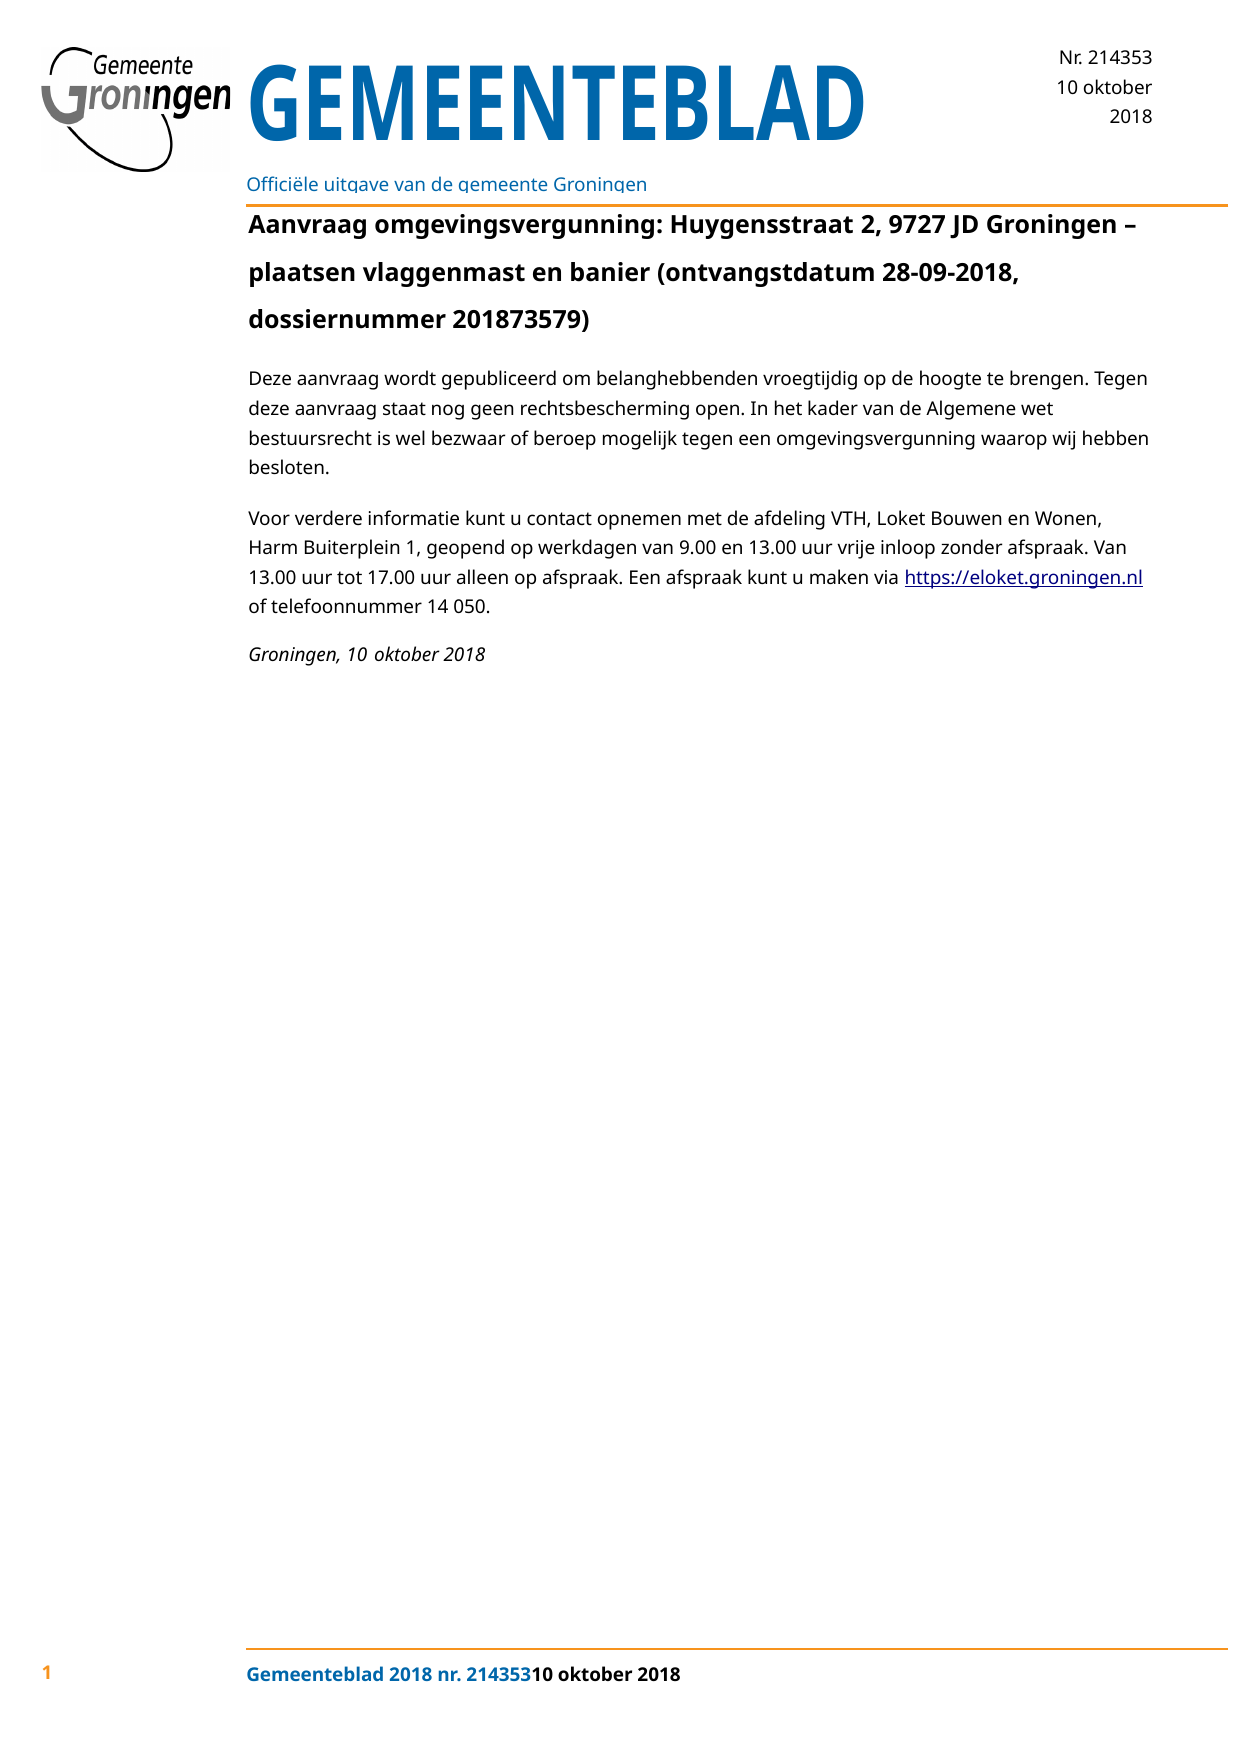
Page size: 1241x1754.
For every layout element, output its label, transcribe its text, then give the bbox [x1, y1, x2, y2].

picture [41, 47, 231, 172]
text Groningen, 10 oktober 2018 [248, 641, 1152, 667]
text Deze aanvraag wordt gepubliceerd om belanghebbenden vroegtijdig op de hoogte te brengen. Tegen deze aanvraag staat nog geen rechtsbescherming open. In het kader van de Algemene wet bestuursrecht is wel bezwaar of beroep mogelijk tegen een omgevingsvergunning waarop wij hebben besloten. [248, 366, 1152, 480]
text Voor verdere informatie kunt u contact opnemen met de afdeling VTH, Loket Bouwen en Wonen, Harm Buiterplein 1, geopend op werkdagen van 9.00 en 13.00 uur vrije inloop zonder afspraak. Van 13.00 uur tot 17.00 uur alleen op afspraak. Een afspraak kunt u maken via https://eloket.groningen.nl of telefoonnummer 14 050. [248, 505, 1152, 619]
text Aanvraag omgevingsvergunning: Huygensstraat 2, 9727 JD Groningen – plaatsen vlaggenmast en banier (ontvangstdatum 28-09-2018, dossiernummer 201873579) [248, 207, 1152, 336]
